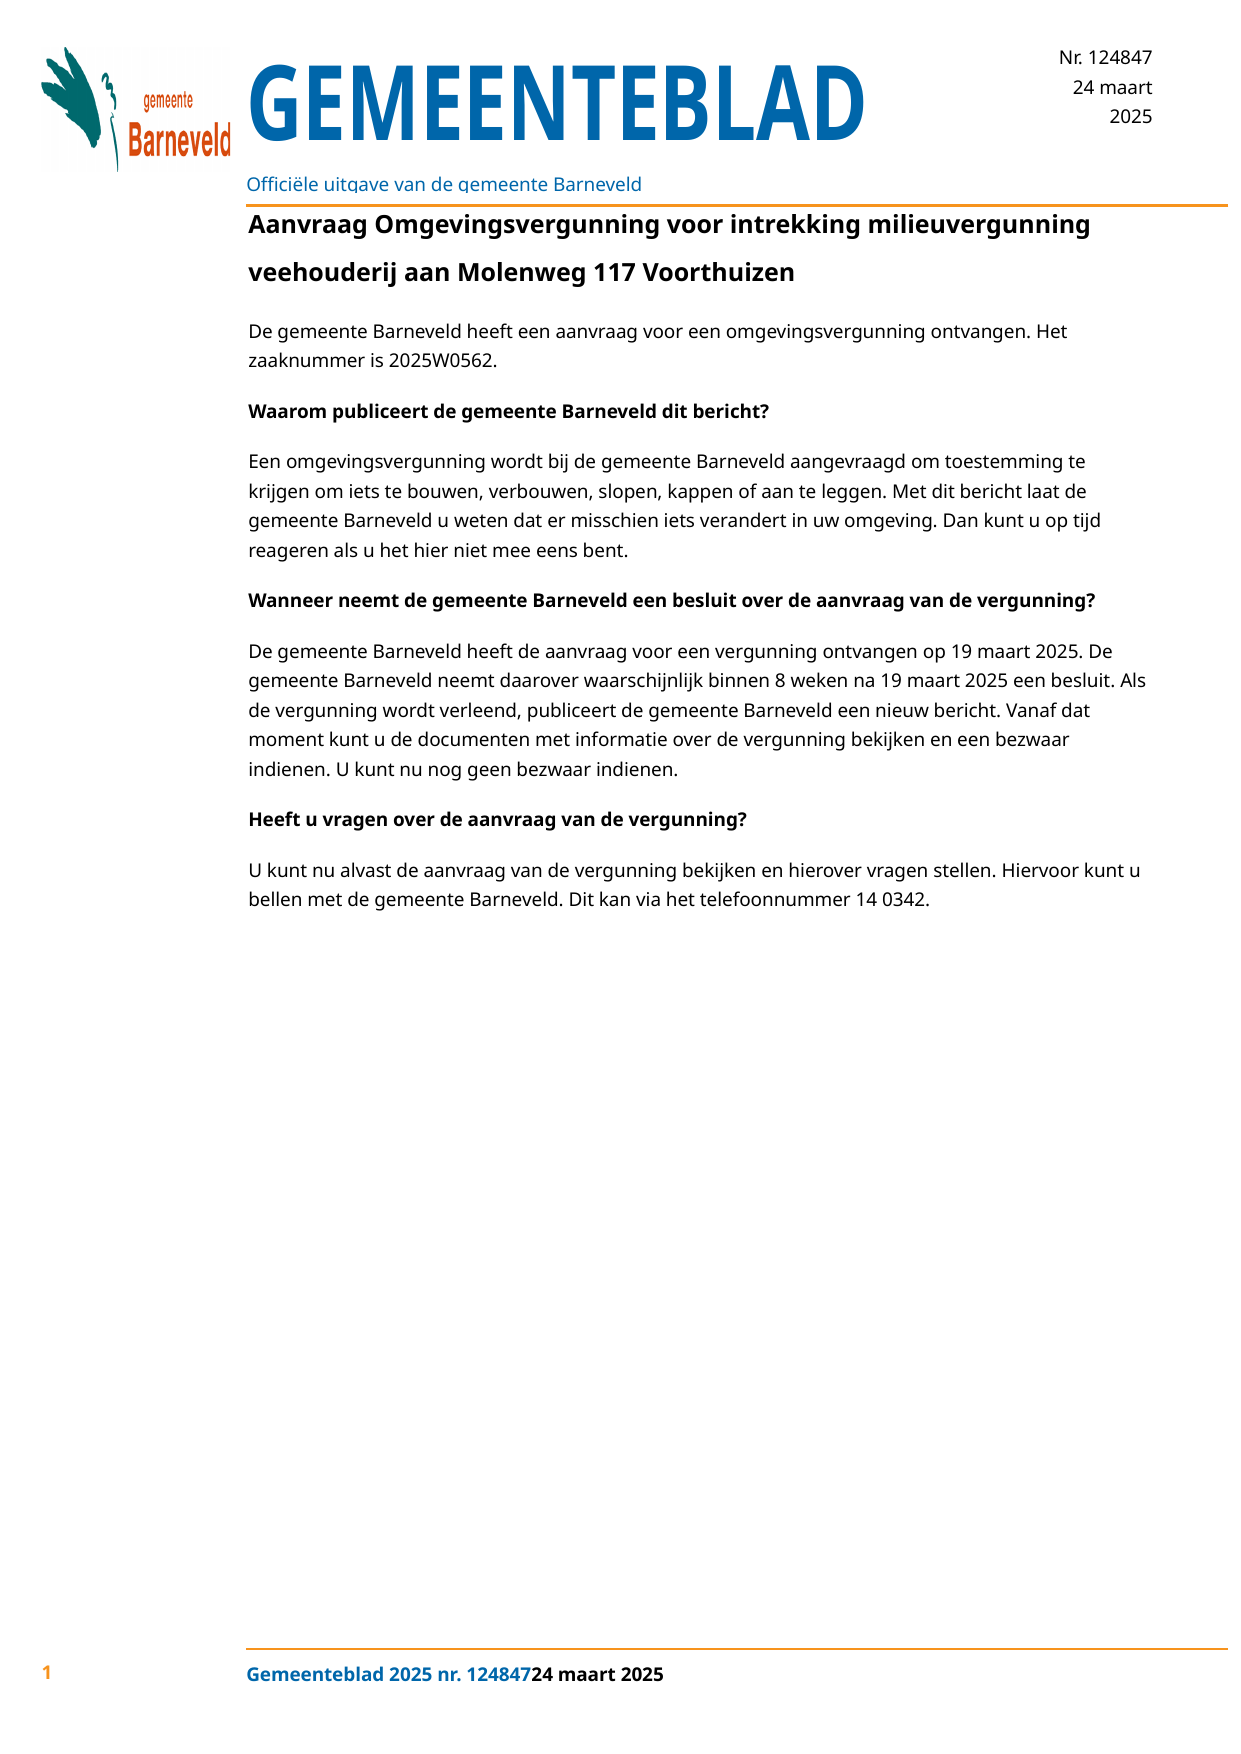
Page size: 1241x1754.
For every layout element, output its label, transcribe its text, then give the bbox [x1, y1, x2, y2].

text De gemeente Barneveld heeft een aanvraag voor een omgevingsvergunning ontvangen. Het zaaknummer is 2025W0562. [248, 318, 1152, 373]
text Waarom publiceert de gemeente Barneveld dit bericht? [248, 398, 1152, 424]
picture [41, 47, 231, 172]
text De gemeente Barneveld heeft de aanvraag voor een vergunning ontvangen op 19 maart 2025. De gemeente Barneveld neemt daarover waarschijnlijk binnen 8 weken na 19 maart 2025 een besluit. Als de vergunning wordt verleend, publiceert de gemeente Barneveld een nieuw bericht. Vanaf dat moment kunt u de documenten met informatie over de vergunning bekijken en een bezwaar indienen. U kunt nu nog geen bezwaar indienen. [248, 638, 1152, 782]
text Heeft u vragen over de aanvraag van de vergunning? [248, 807, 1152, 832]
text Aanvraag Omgevingsvergunning voor intrekking milieuvergunning veehouderij aan Molenweg 117 Voorthuizen [248, 207, 1152, 288]
text Wanneer neemt de gemeente Barneveld een besluit over de aanvraag van de vergunning? [248, 587, 1152, 613]
text Een omgevingsvergunning wordt bij de gemeente Barneveld aangevraagd om toestemming te krijgen om iets te bouwen, verbouwen, slopen, kappen of aan te leggen. Met dit bericht laat de gemeente Barneveld u weten dat er misschien iets verandert in uw omgeving. Dan kunt u op tijd reageren als u het hier niet mee eens bent. [248, 448, 1152, 563]
text U kunt nu alvast de aanvraag van de vergunning bekijken en hierover vragen stellen. Hiervoor kunt u bellen met de gemeente Barneveld. Dit kan via het telefoonnummer 14 0342. [248, 857, 1152, 912]
